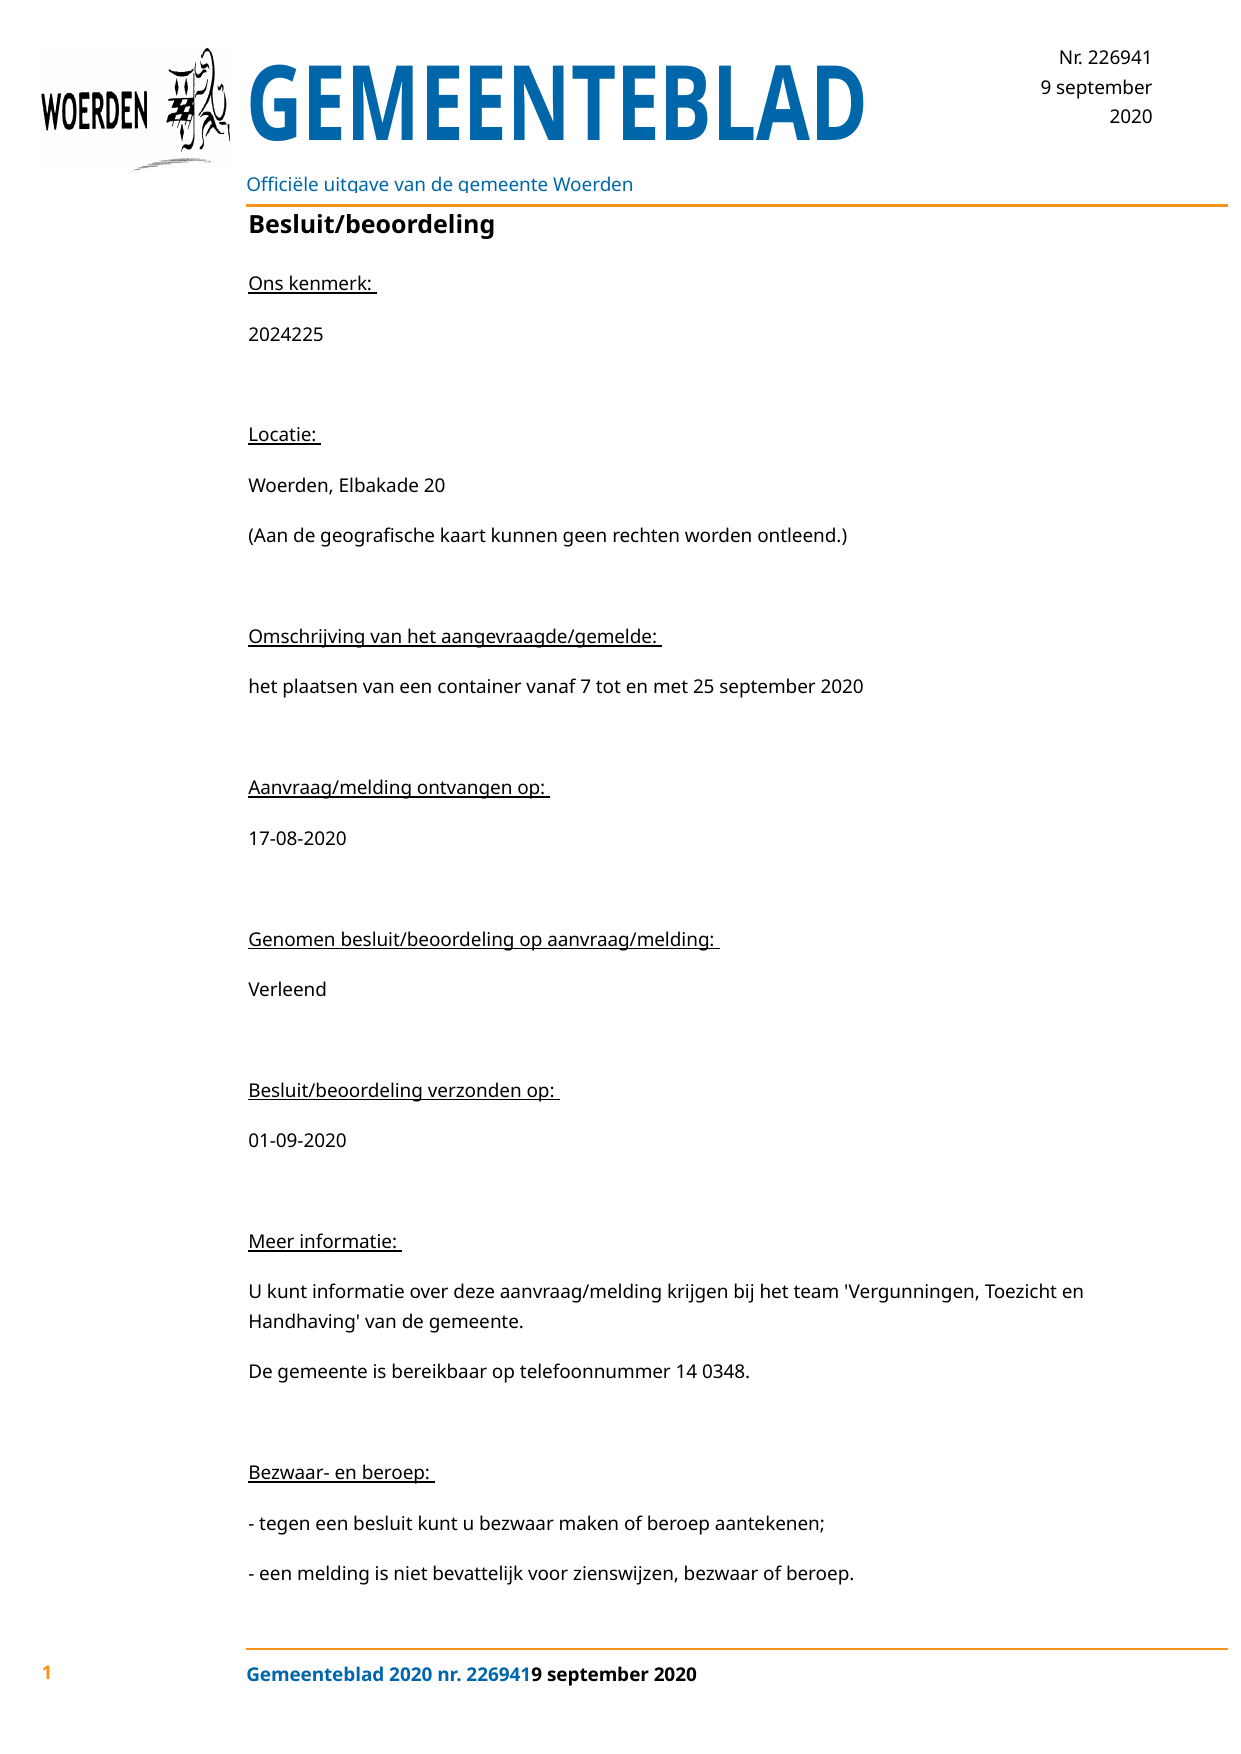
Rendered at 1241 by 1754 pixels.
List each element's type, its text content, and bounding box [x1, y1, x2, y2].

text Bezwaar- en beroep: [248, 1459, 1152, 1485]
text U kunt informatie over deze aanvraag/melding krijgen bij het team 'Vergunningen, Toezicht en Handhaving' van de gemeente. [248, 1279, 1152, 1334]
text Omschrijving van het aangevraagde/gemelde: [248, 623, 1152, 649]
text - tegen een besluit kunt u bezwaar maken of beroep aantekenen; [248, 1510, 1152, 1536]
text 01-09-2020 [248, 1127, 1152, 1153]
text het plaatsen van een container vanaf 7 tot en met 25 september 2020 [248, 674, 1152, 699]
text 2024225 [248, 321, 1152, 346]
text Aanvraag/melding ontvangen op: [248, 774, 1152, 800]
text Locatie: [248, 422, 1152, 447]
text Besluit/beoordeling verzonden op: [248, 1077, 1152, 1103]
text - een melding is niet bevattelijk voor zienswijzen, bezwaar of beroep. [248, 1560, 1152, 1586]
text (Aan de geografische kaart kunnen geen rechten worden ontleend.) [248, 522, 1152, 548]
text De gemeente is bereikbaar op telefoonnummer 14 0348. [248, 1359, 1152, 1384]
text Meer informatie: [248, 1228, 1152, 1254]
text Verleend [248, 976, 1152, 1002]
text 17-08-2020 [248, 825, 1152, 851]
picture [41, 47, 231, 172]
text Besluit/beoordeling [248, 207, 1152, 241]
text Genomen besluit/beoordeling op aanvraag/melding: [248, 926, 1152, 951]
text Ons kenmerk: [248, 270, 1152, 296]
text Woerden, Elbakade 20 [248, 472, 1152, 498]
